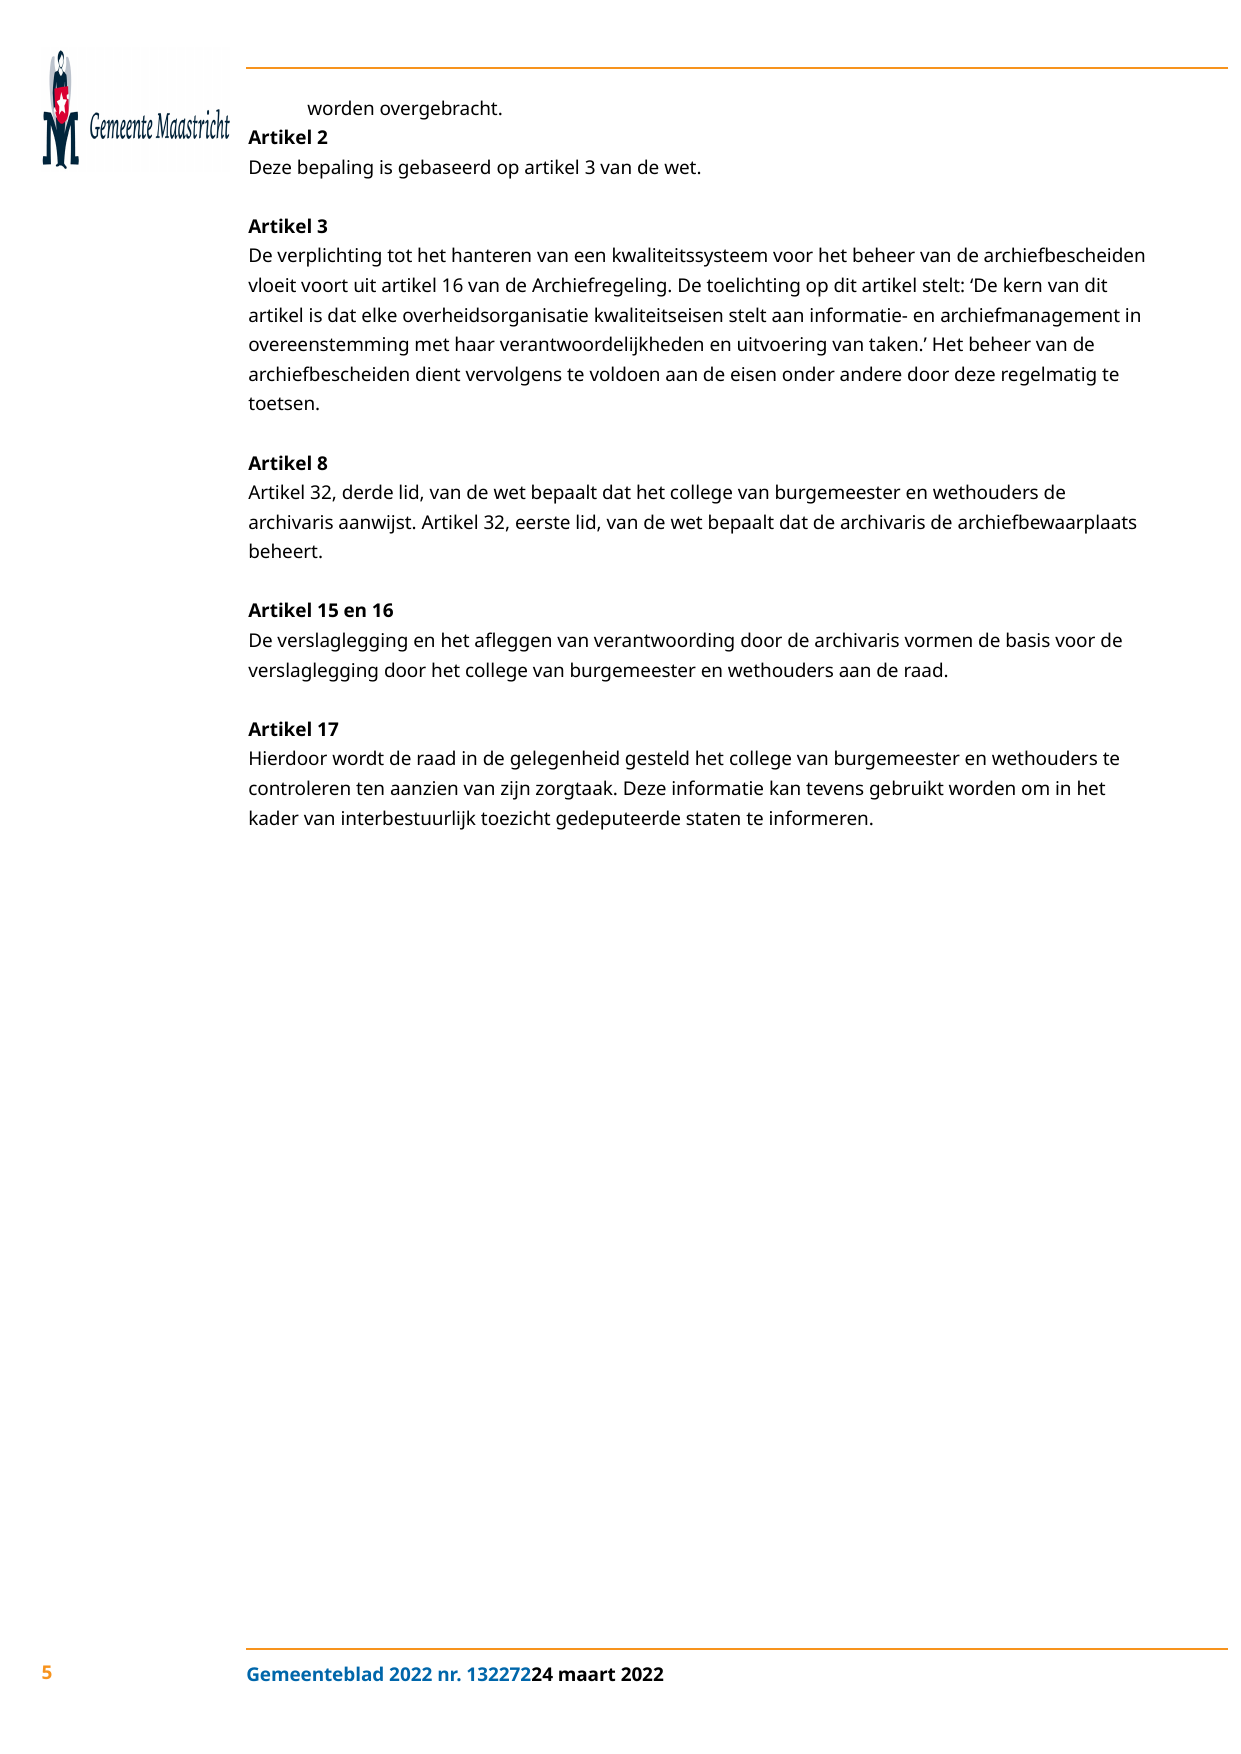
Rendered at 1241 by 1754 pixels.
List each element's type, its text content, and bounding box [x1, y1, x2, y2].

text Artikel 2 [248, 124, 1152, 150]
text Artikel 32, derde lid, van de wet bepaalt dat het college van burgemeester en wethouders de archivaris aanwijst. Artikel 32, eerste lid, van de wet bepaalt dat de archivaris de archiefbewaarplaats beheert. [248, 479, 1152, 564]
text Artikel 3 [248, 213, 1152, 239]
text De verslaglegging en het afleggen van verantwoording door de archivaris vormen de basis voor de verslaglegging door het college van burgemeester en wethouders aan de raad. [248, 627, 1152, 683]
list worden overgebracht. [248, 95, 1152, 121]
text Hierdoor wordt de raad in de gelegenheid gesteld het college van burgemeester en wethouders te controleren ten aanzien van zijn zorgtaak. Deze informatie kan tevens gebruikt worden om in het kader van interbestuurlijk toezicht gedeputeerde staten te informeren. [248, 746, 1152, 831]
text De verplichting tot het hanteren van een kwaliteitssysteem voor het beheer van de archiefbescheiden vloeit voort uit artikel 16 van de Archiefregeling. De toelichting op dit artikel stelt: ‘De kern van dit artikel is dat elke overheidsorganisatie kwaliteitseisen stelt aan informatie- en archiefmanagement in overeenstemming met haar verantwoordelijkheden en uitvoering van taken.’ Het beheer van de archiefbescheiden dient vervolgens te voldoen aan de eisen onder andere door deze regelmatig te toetsen. [248, 243, 1152, 416]
text Deze bepaling is gebaseerd op artikel 3 van de wet. [248, 154, 1152, 180]
text Artikel 8 [248, 450, 1152, 476]
text Artikel 15 en 16 [248, 598, 1152, 623]
text Artikel 17 [248, 716, 1152, 742]
picture [41, 47, 231, 172]
